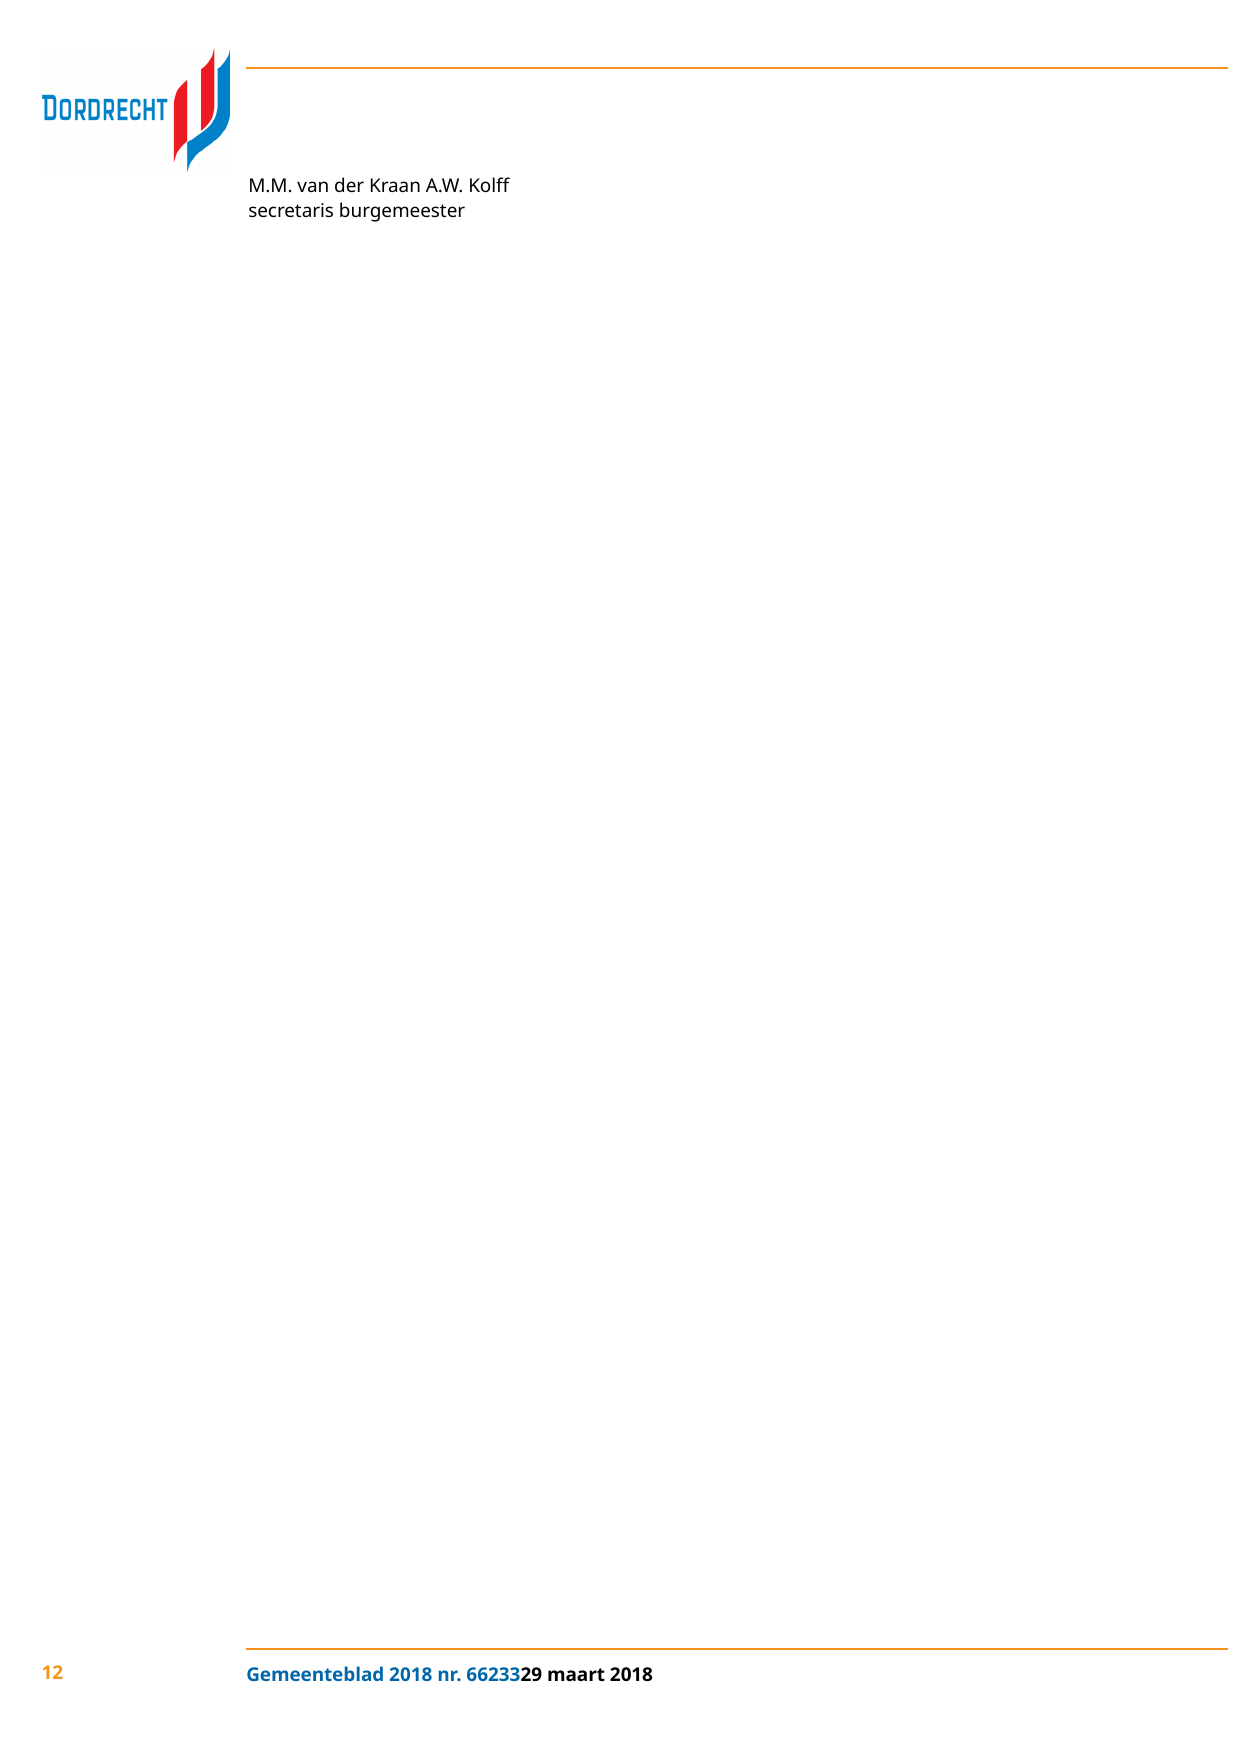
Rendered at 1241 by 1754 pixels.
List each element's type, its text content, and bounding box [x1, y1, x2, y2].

text secretaris burgemeester [248, 198, 1152, 223]
text M.M. van der Kraan A.W. Kolff [248, 172, 1152, 198]
picture [41, 47, 231, 172]
